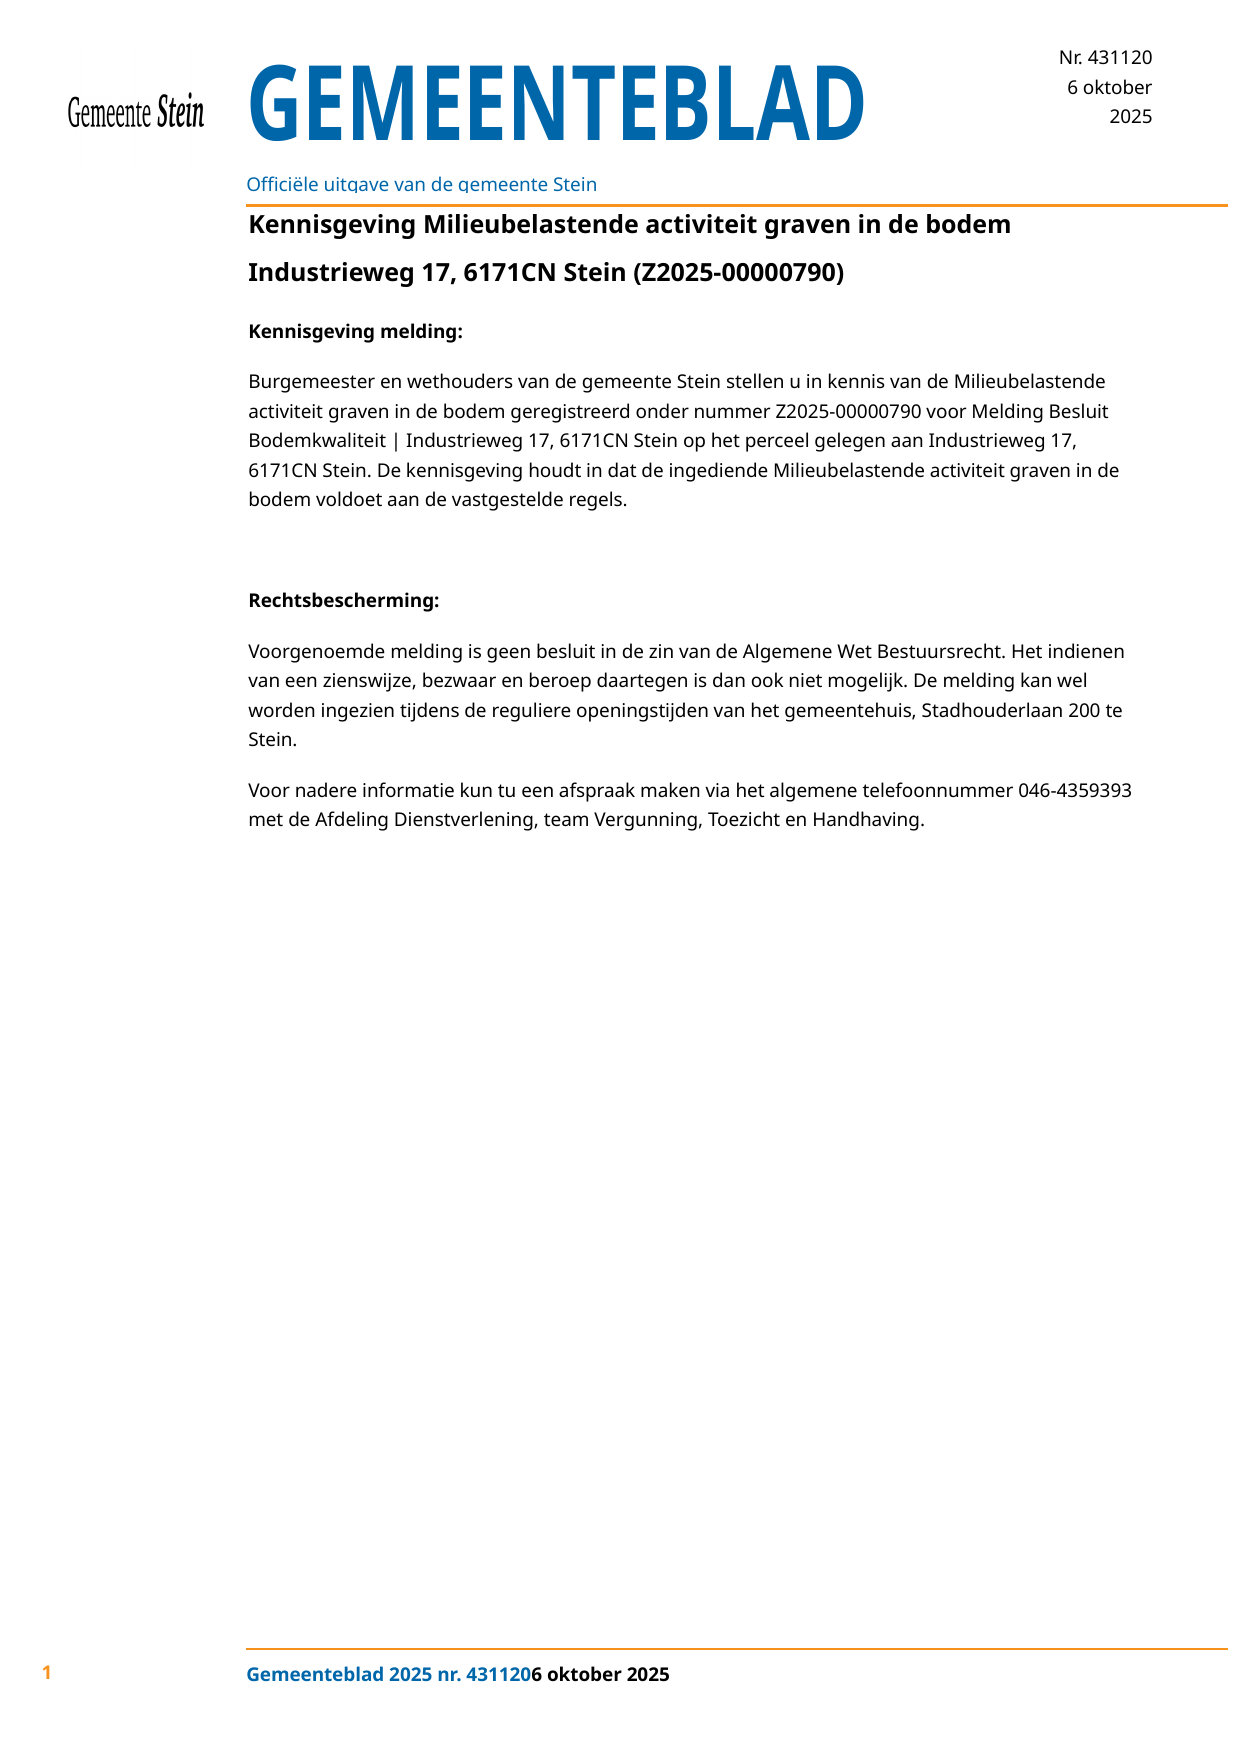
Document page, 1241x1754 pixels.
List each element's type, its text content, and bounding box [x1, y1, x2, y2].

text Kennisgeving Milieubelastende activiteit graven in de bodem Industrieweg 17, 6171CN Stein (Z2025-00000790) [248, 207, 1152, 288]
text Kennisgeving melding: [248, 318, 1152, 344]
text Voor nadere informatie kun tu een afspraak maken via het algemene telefoonnummer 046-4359393 met de Afdeling Dienstverlening, team Vergunning, Toezicht en Handhaving. [248, 777, 1152, 832]
text Rechtsbescherming: [248, 587, 1152, 613]
text Voorgenoemde melding is geen besluit in de zin van de Algemene Wet Bestuursrecht. Het indienen van een zienswijze, bezwaar en beroep daartegen is dan ook niet mogelijk. De melding kan wel worden ingezien tijdens de reguliere openingstijden van het gemeentehuis, Stadhouderlaan 200 te Stein. [248, 638, 1152, 752]
text Burgemeester en wethouders van de gemeente Stein stellen u in kennis van de Milieubelastende activiteit graven in de bodem geregistreerd onder nummer Z2025-00000790 voor Melding Besluit Bodemkwaliteit | Industrieweg 17, 6171CN Stein op het perceel gelegen aan Industrieweg 17, 6171CN Stein. De kennisgeving houdt in dat de ingediende Milieubelastende activiteit graven in de bodem voldoet aan de vastgestelde regels. [248, 368, 1152, 512]
picture [41, 47, 231, 172]
